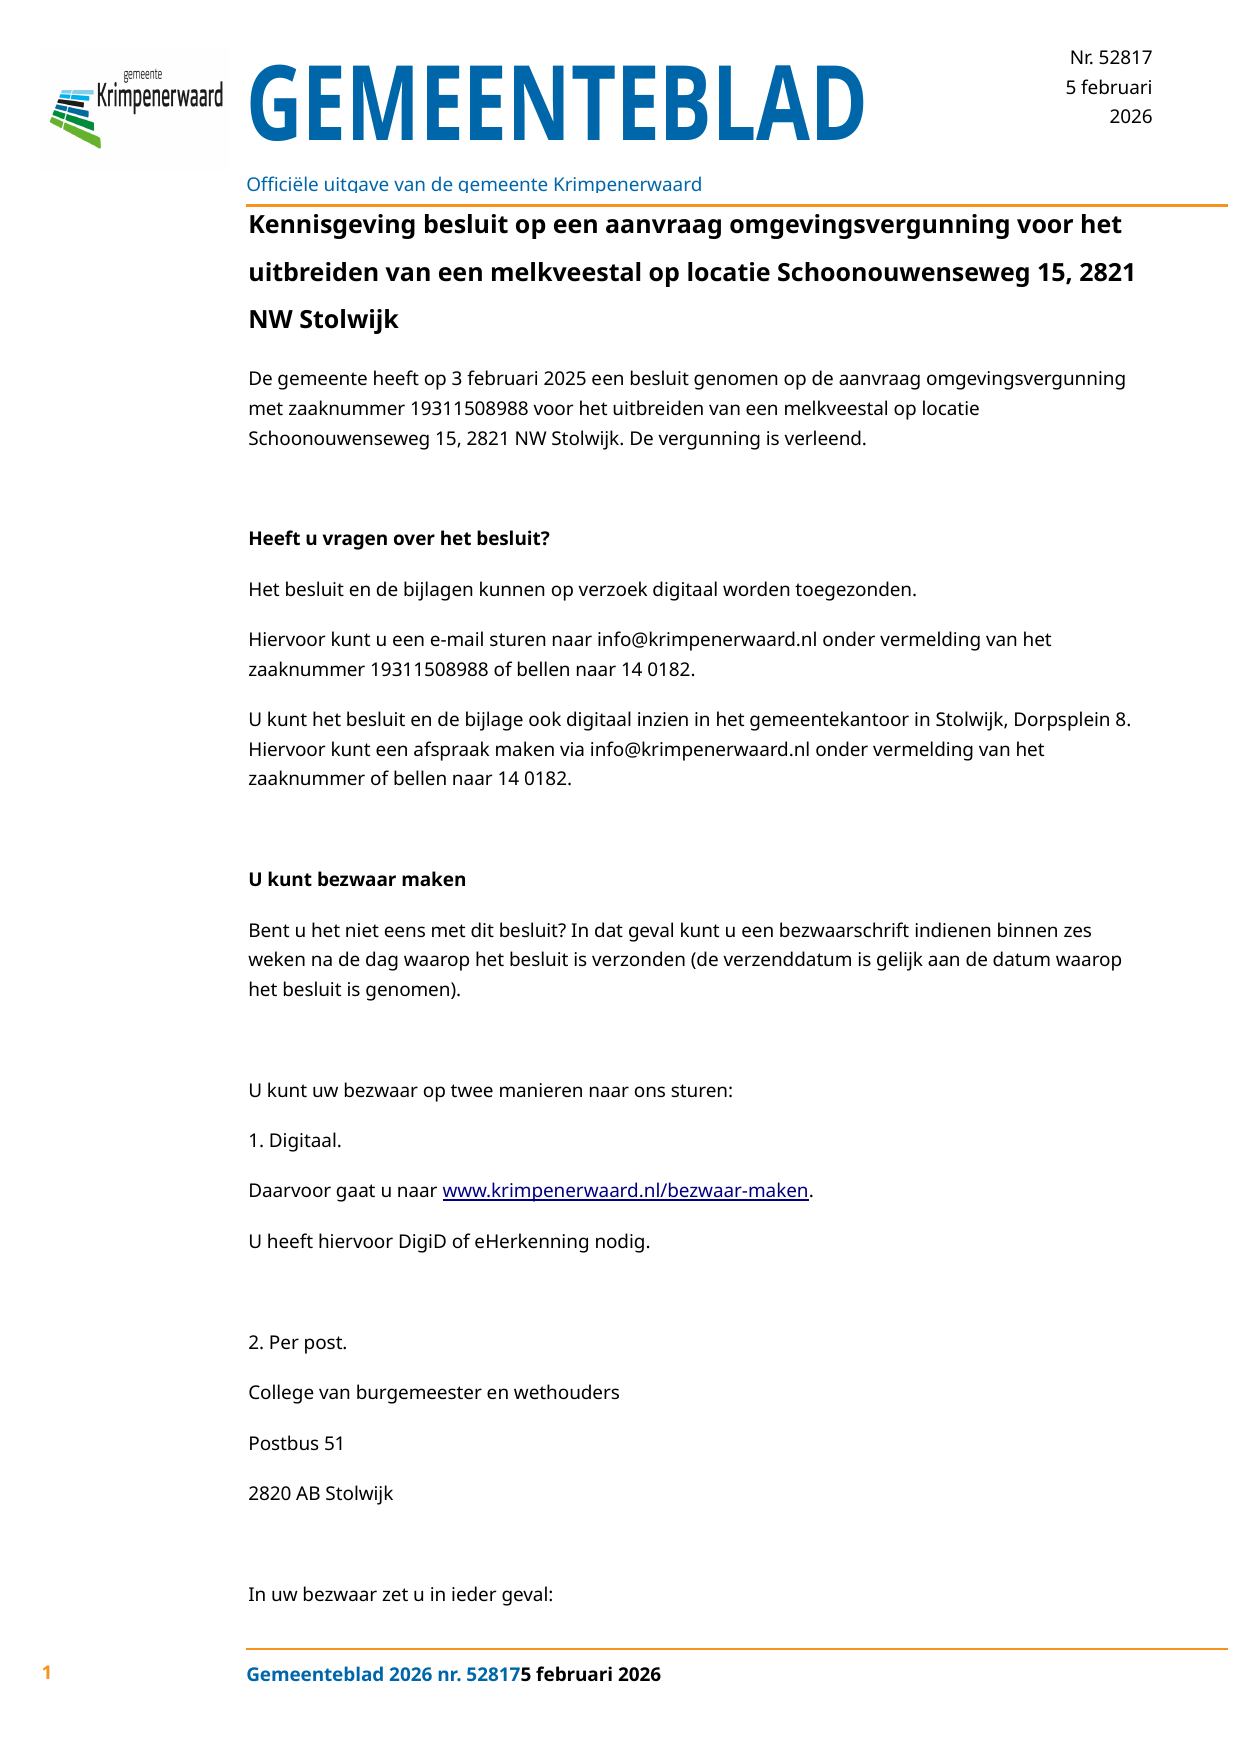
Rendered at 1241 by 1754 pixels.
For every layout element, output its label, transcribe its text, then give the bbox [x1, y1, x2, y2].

text Bent u het niet eens met dit besluit? In dat geval kunt u een bezwaarschrift indienen binnen zes weken na de dag waarop het besluit is verzonden (de verzenddatum is gelijk aan de datum waarop het besluit is genomen). [248, 917, 1152, 1002]
text Hiervoor kunt u een e-mail sturen naar info@krimpenerwaard.nl onder vermelding van het zaaknummer 19311508988 of bellen naar 14 0182. [248, 626, 1152, 682]
text 2. Per post. [248, 1329, 1152, 1354]
text Daarvoor gaat u naar www.krimpenerwaard.nl/bezwaar-maken. [248, 1178, 1152, 1203]
text 1. Digitaal. [248, 1127, 1152, 1153]
text College van burgemeester en wethouders [248, 1379, 1152, 1405]
picture [41, 47, 231, 172]
text Heeft u vragen over het besluit? [248, 526, 1152, 551]
text 2820 AB Stolwijk [248, 1480, 1152, 1506]
text In uw bezwaar zet u in ieder geval: [248, 1581, 1152, 1607]
text Kennisgeving besluit op een aanvraag omgevingsvergunning voor het uitbreiden van een melkveestal op locatie Schoonouwenseweg 15, 2821 NW Stolwijk [248, 207, 1152, 336]
text U heeft hiervoor DigiD of eHerkenning nodig. [248, 1228, 1152, 1254]
text U kunt uw bezwaar op twee manieren naar ons sturen: [248, 1077, 1152, 1102]
text Het besluit en de bijlagen kunnen op verzoek digitaal worden toegezonden. [248, 576, 1152, 602]
text Postbus 51 [248, 1430, 1152, 1455]
text De gemeente heeft op 3 februari 2025 een besluit genomen op de aanvraag omgevingsvergunning met zaaknummer 19311508988 voor het uitbreiden van een melkveestal op locatie Schoonouwenseweg 15, 2821 NW Stolwijk. De vergunning is verleend. [248, 366, 1152, 450]
text U kunt bezwaar maken [248, 866, 1152, 892]
text U kunt het besluit en de bijlage ook digitaal inzien in het gemeentekantoor in Stolwijk, Dorpsplein 8. Hiervoor kunt een afspraak maken via info@krimpenerwaard.nl onder vermelding van het zaaknummer of bellen naar 14 0182. [248, 706, 1152, 791]
